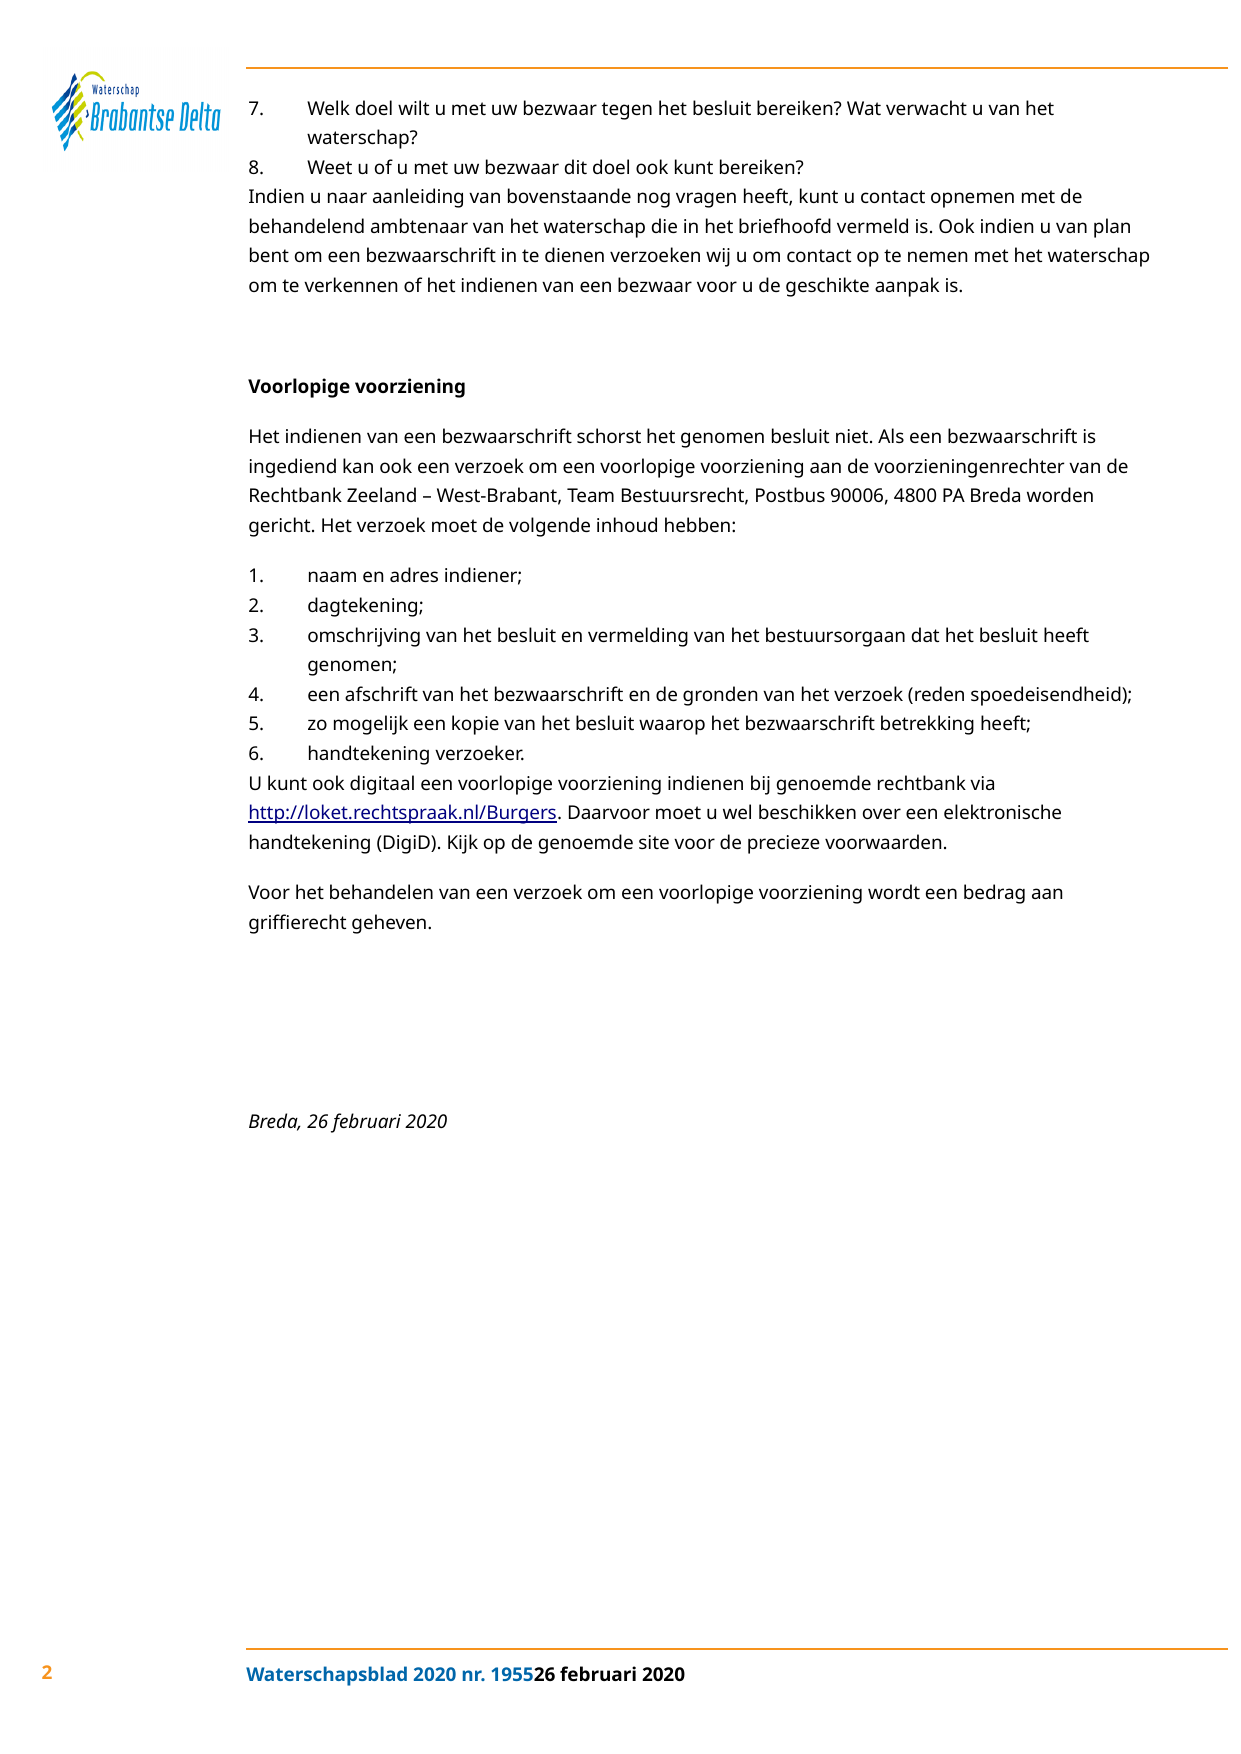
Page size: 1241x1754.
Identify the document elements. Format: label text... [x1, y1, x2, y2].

text Het indienen van een bezwaarschrift schorst het genomen besluit niet. Als een bezwaarschrift is ingediend kan ook een verzoek om een voorlopige voorziening aan de voorzieningenrechter van de Rechtbank Zeeland – West-Brabant, Team Bestuursrecht, Postbus 90006, 4800 PA Breda worden gericht. Het verzoek moet de volgende inhoud hebben: [248, 423, 1152, 538]
list omschrijving van het besluit en vermelding van het bestuursorgaan dat het besluit heeft genomen; [248, 622, 1152, 677]
text U kunt ook digitaal een voorlopige voorziening indienen bij genoemde rechtbank via http://loket.rechtspraak.nl/Burgers. Daarvoor moet u wel beschikken over een elektronische handtekening (DigiD). Kijk op de genoemde site voor de precieze voorwaarden. [248, 770, 1152, 855]
text Voorlopige voorziening [248, 373, 1152, 399]
list zo mogelijk een kopie van het besluit waarop het bezwaarschrift betrekking heeft; [248, 711, 1152, 736]
text Indien u naar aanleiding van bovenstaande nog vragen heeft, kunt u contact opnemen met de behandelend ambtenaar van het waterschap die in het briefhoofd vermeld is. Ook indien u van plan bent om een bezwaarschrift in te dienen verzoeken wij u om contact op te nemen met het waterschap om te verkennen of het indienen van een bezwaar voor u de geschikte aanpak is. [248, 183, 1152, 298]
list dagtekening; [248, 592, 1152, 618]
text Breda, 26 februari 2020 [248, 1108, 1152, 1134]
list handtekening verzoeker. [248, 740, 1152, 766]
list naam en adres indiener; [248, 563, 1152, 588]
list een afschrift van het bezwaarschrift en de gronden van het verzoek (reden spoedeisendheid); [248, 681, 1152, 707]
list Weet u of u met uw bezwaar dit doel ook kunt bereiken? [248, 154, 1152, 180]
picture [41, 47, 231, 172]
text Voor het behandelen van een verzoek om een voorlopige voorziening wordt een bedrag aan griffierecht geheven. [248, 879, 1152, 935]
list Welk doel wilt u met uw bezwaar tegen het besluit bereiken? Wat verwacht u van het waterschap? [248, 95, 1152, 150]
